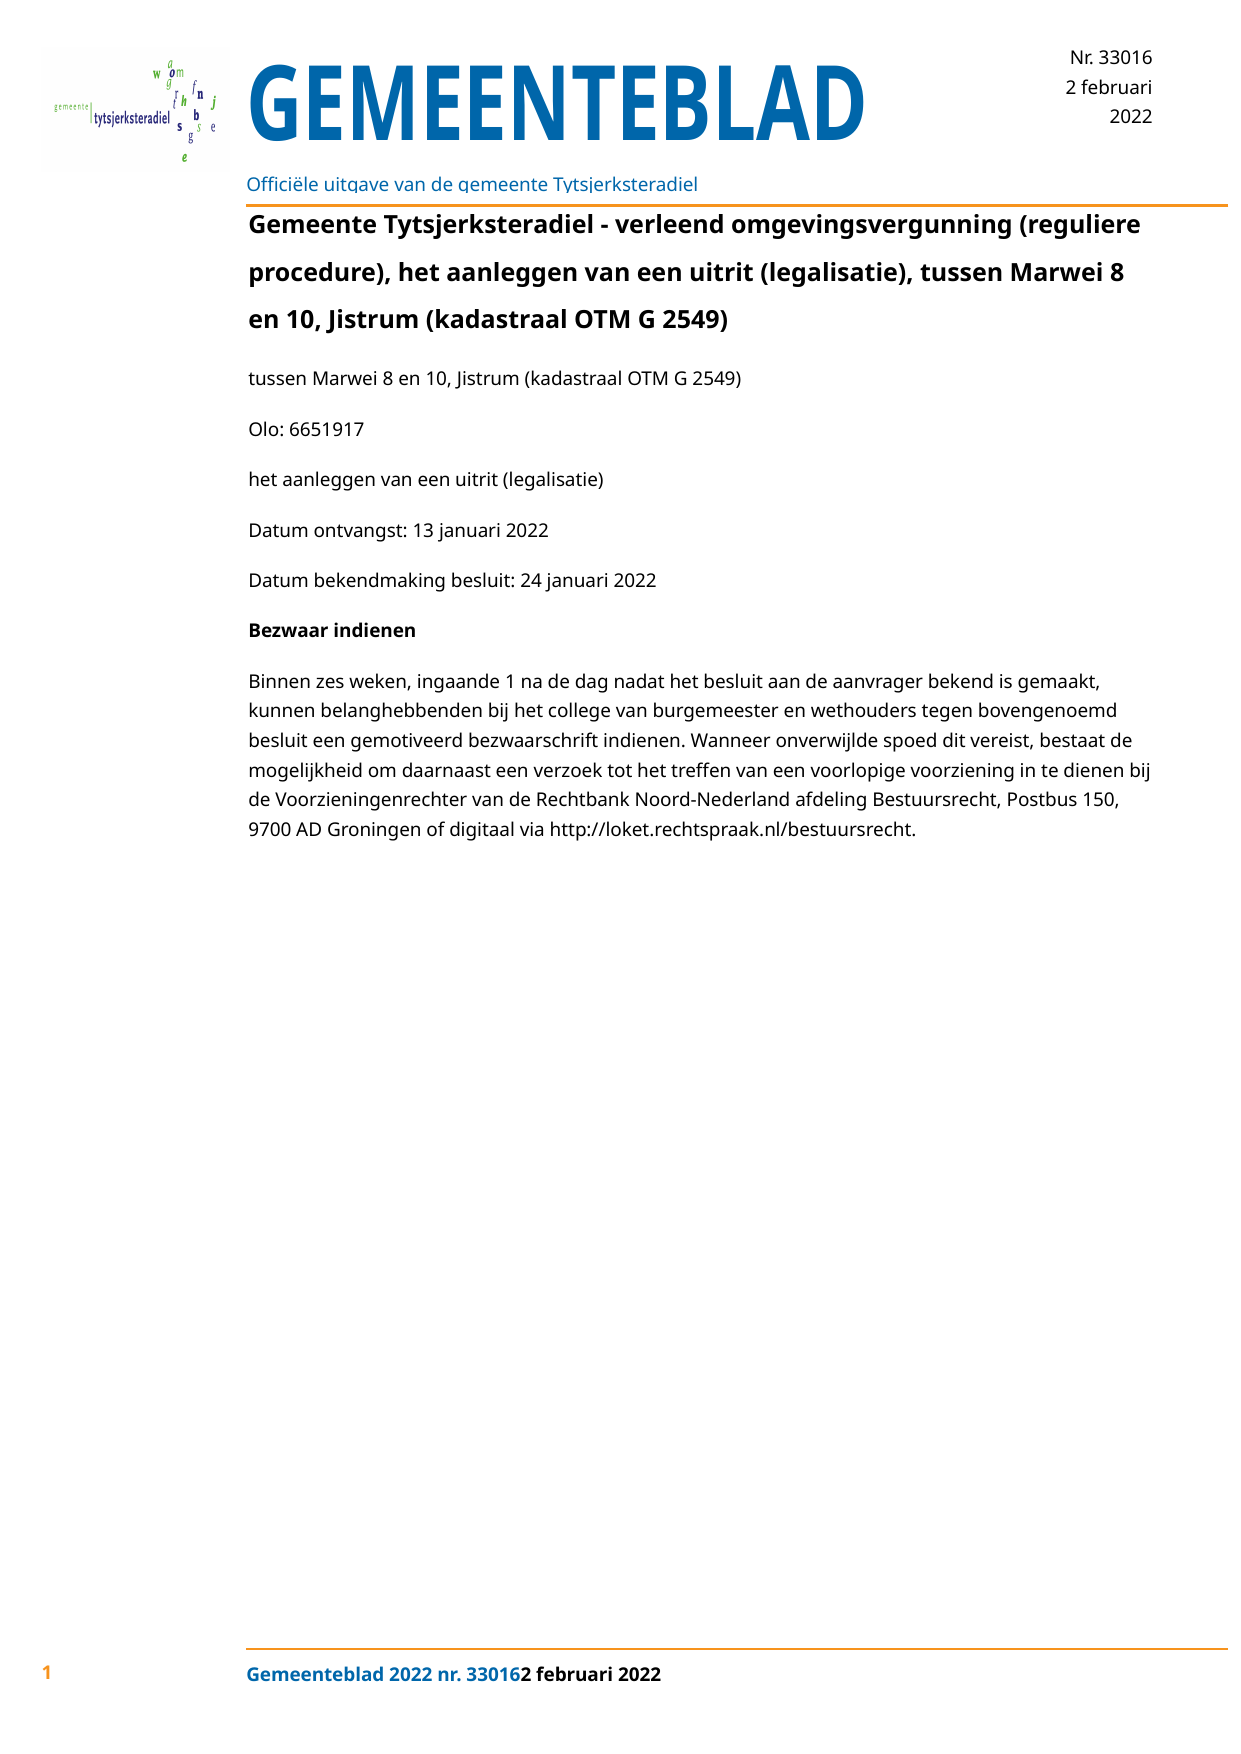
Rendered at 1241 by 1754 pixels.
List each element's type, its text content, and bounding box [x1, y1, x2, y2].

text Datum bekendmaking besluit: 24 januari 2022 [248, 567, 1152, 593]
text Bezwaar indienen [248, 618, 1152, 643]
text het aanleggen van een uitrit (legalisatie) [248, 466, 1152, 492]
text Gemeente Tytsjerksteradiel - verleend omgevingsvergunning (reguliere procedure), het aanleggen van een uitrit (legalisatie), tussen Marwei 8 en 10, Jistrum (kadastraal OTM G 2549) [248, 207, 1152, 336]
text Binnen zes weken, ingaande 1 na de dag nadat het besluit aan de aanvrager bekend is gemaakt, kunnen belanghebbenden bij het college van burgemeester en wethouders tegen bovengenoemd besluit een gemotiveerd bezwaarschrift indienen. Wanneer onverwijlde spoed dit vereist, bestaat de mogelijkheid om daarnaast een verzoek tot het treffen van een voorlopige voorziening in te dienen bij de Voorzieningenrechter van de Rechtbank Noord-Nederland afdeling Bestuursrecht, Postbus 150, 9700 AD Groningen of digitaal via http://loket.rechtspraak.nl/bestuursrecht. [248, 668, 1152, 842]
text Datum ontvangst: 13 januari 2022 [248, 517, 1152, 542]
text Olo: 6651917 [248, 416, 1152, 442]
picture [41, 47, 231, 172]
text tussen Marwei 8 en 10, Jistrum (kadastraal OTM G 2549) [248, 366, 1152, 391]
